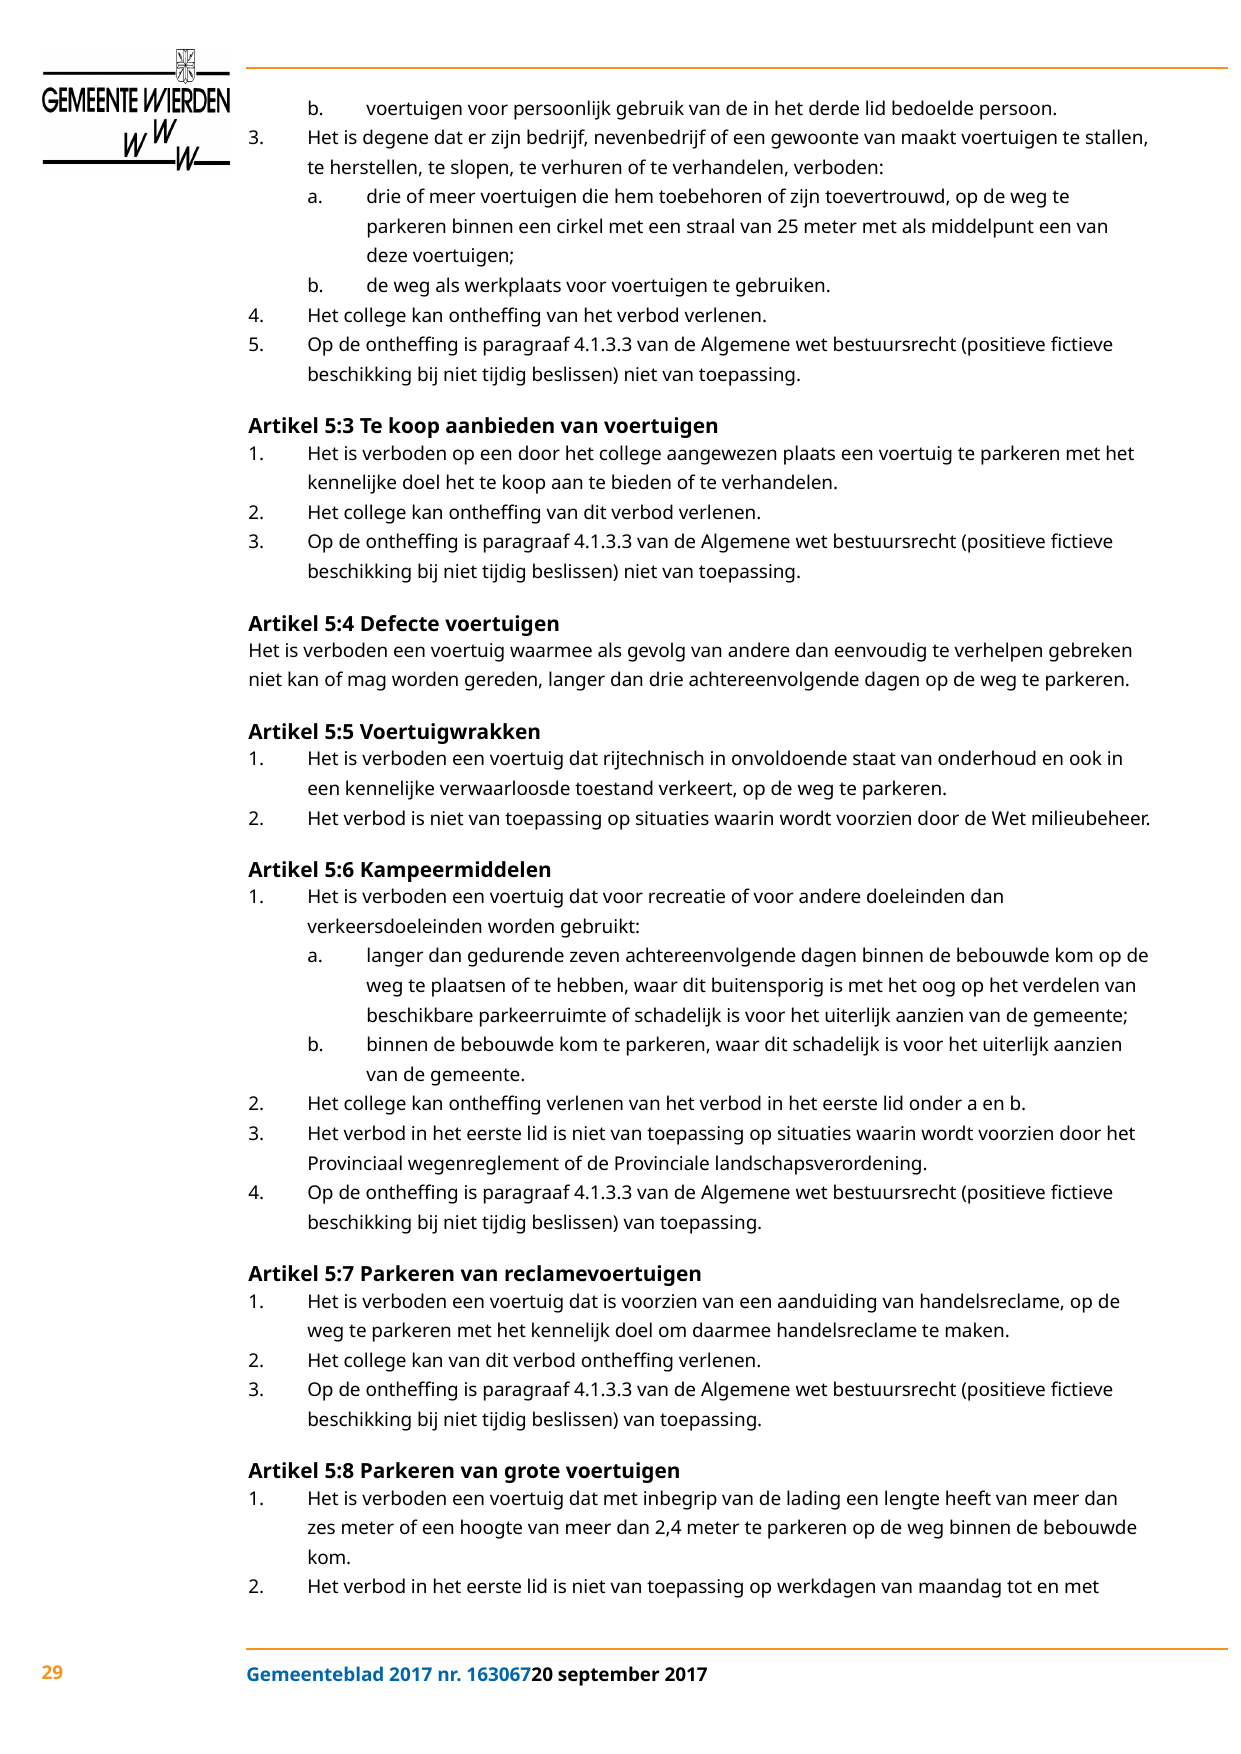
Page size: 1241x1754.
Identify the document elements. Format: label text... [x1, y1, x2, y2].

list Het is verboden op een door het college aangewezen plaats een voertuig te parkeren met het kennelijke doel het te koop aan te bieden of te verhandelen. [248, 440, 1152, 495]
list Het verbod in het eerste lid is niet van toepassing op werkdagen van maandag tot en met [248, 1574, 1152, 1599]
list Het verbod is niet van toepassing op situaties waarin wordt voorzien door de Wet milieubeheer. [248, 805, 1152, 830]
list Het college kan ontheffing verlenen van het verbod in het eerste lid onder a en b. [248, 1091, 1152, 1116]
list de weg als werkplaats voor voertuigen te gebruiken. [307, 272, 1152, 298]
list Het college kan ontheffing van het verbod verlenen. [248, 302, 1152, 328]
list Het college kan ontheffing van dit verbod verlenen. [248, 499, 1152, 525]
list binnen de bebouwde kom te parkeren, waar dit schadelijk is voor het uiterlijk aanzien van de gemeente. [307, 1031, 1152, 1087]
list Op de ontheffing is paragraaf 4.1.3.3 van de Algemene wet bestuursrecht (positieve fictieve beschikking bij niet tijdig beslissen) niet van toepassing. [248, 331, 1152, 387]
list Het is verboden een voertuig dat rijtechnisch in onvoldoende staat van onderhoud en ook in een kennelijke verwaarloosde toestand verkeert, op de weg te parkeren. [248, 746, 1152, 801]
text Artikel 5:5 Voertuigwrakken [248, 717, 1152, 746]
text Artikel 5:4 Defecte voertuigen [248, 609, 1152, 637]
text Het is verboden een voertuig waarmee als gevolg van andere dan eenvoudig te verhelpen gebreken niet kan of mag worden gereden, langer dan drie achtereenvolgende dagen op de weg te parkeren. [248, 637, 1152, 692]
list Het is verboden een voertuig dat met inbegrip van de lading een lengte heeft van meer dan zes meter of een hoogte van meer dan 2,4 meter te parkeren op de weg binnen de bebouwde kom. [248, 1485, 1152, 1570]
text Artikel 5:3 Te koop aanbieden van voertuigen [248, 411, 1152, 440]
list voertuigen voor persoonlijk gebruik van de in het derde lid bedoelde persoon. [307, 95, 1152, 121]
text Artikel 5:8 Parkeren van grote voertuigen [248, 1457, 1152, 1485]
picture [41, 47, 231, 172]
text Artikel 5:6 Kampeermiddelen [248, 855, 1152, 883]
list Het is degene dat er zijn bedrijf, nevenbedrijf of een gewoonte van maakt voertuigen te stallen, te herstellen, te slopen, te verhuren of te verhandelen, verboden: [248, 124, 1152, 180]
list Het verbod in het eerste lid is niet van toepassing op situaties waarin wordt voorzien door het Provinciaal wegenreglement of de Provinciale landschapsverordening. [248, 1120, 1152, 1176]
list Op de ontheffing is paragraaf 4.1.3.3 van de Algemene wet bestuursrecht (positieve fictieve beschikking bij niet tijdig beslissen) van toepassing. [248, 1377, 1152, 1432]
text Artikel 5:7 Parkeren van reclamevoertuigen [248, 1259, 1152, 1288]
list Het is verboden een voertuig dat voor recreatie of voor andere doeleinden dan verkeersdoeleinden worden gebruikt: [248, 883, 1152, 939]
list Het college kan van dit verbod ontheffing verlenen. [248, 1347, 1152, 1373]
list Het is verboden een voertuig dat is voorzien van een aanduiding van handelsreclame, op de weg te parkeren met het kennelijk doel om daarmee handelsreclame te maken. [248, 1288, 1152, 1343]
list langer dan gedurende zeven achtereenvolgende dagen binnen de bebouwde kom op de weg te plaatsen of te hebben, waar dit buitensporig is met het oog op het verdelen van beschikbare parkeerruimte of schadelijk is voor het uiterlijk aanzien van de gemeente; [307, 943, 1152, 1028]
list drie of meer voertuigen die hem toebehoren of zijn toevertrouwd, op de weg te parkeren binnen een cirkel met een straal van 25 meter met als middelpunt een van deze voertuigen; [307, 183, 1152, 268]
list Op de ontheffing is paragraaf 4.1.3.3 van de Algemene wet bestuursrecht (positieve fictieve beschikking bij niet tijdig beslissen) van toepassing. [248, 1179, 1152, 1235]
list Op de ontheffing is paragraaf 4.1.3.3 van de Algemene wet bestuursrecht (positieve fictieve beschikking bij niet tijdig beslissen) niet van toepassing. [248, 529, 1152, 584]
